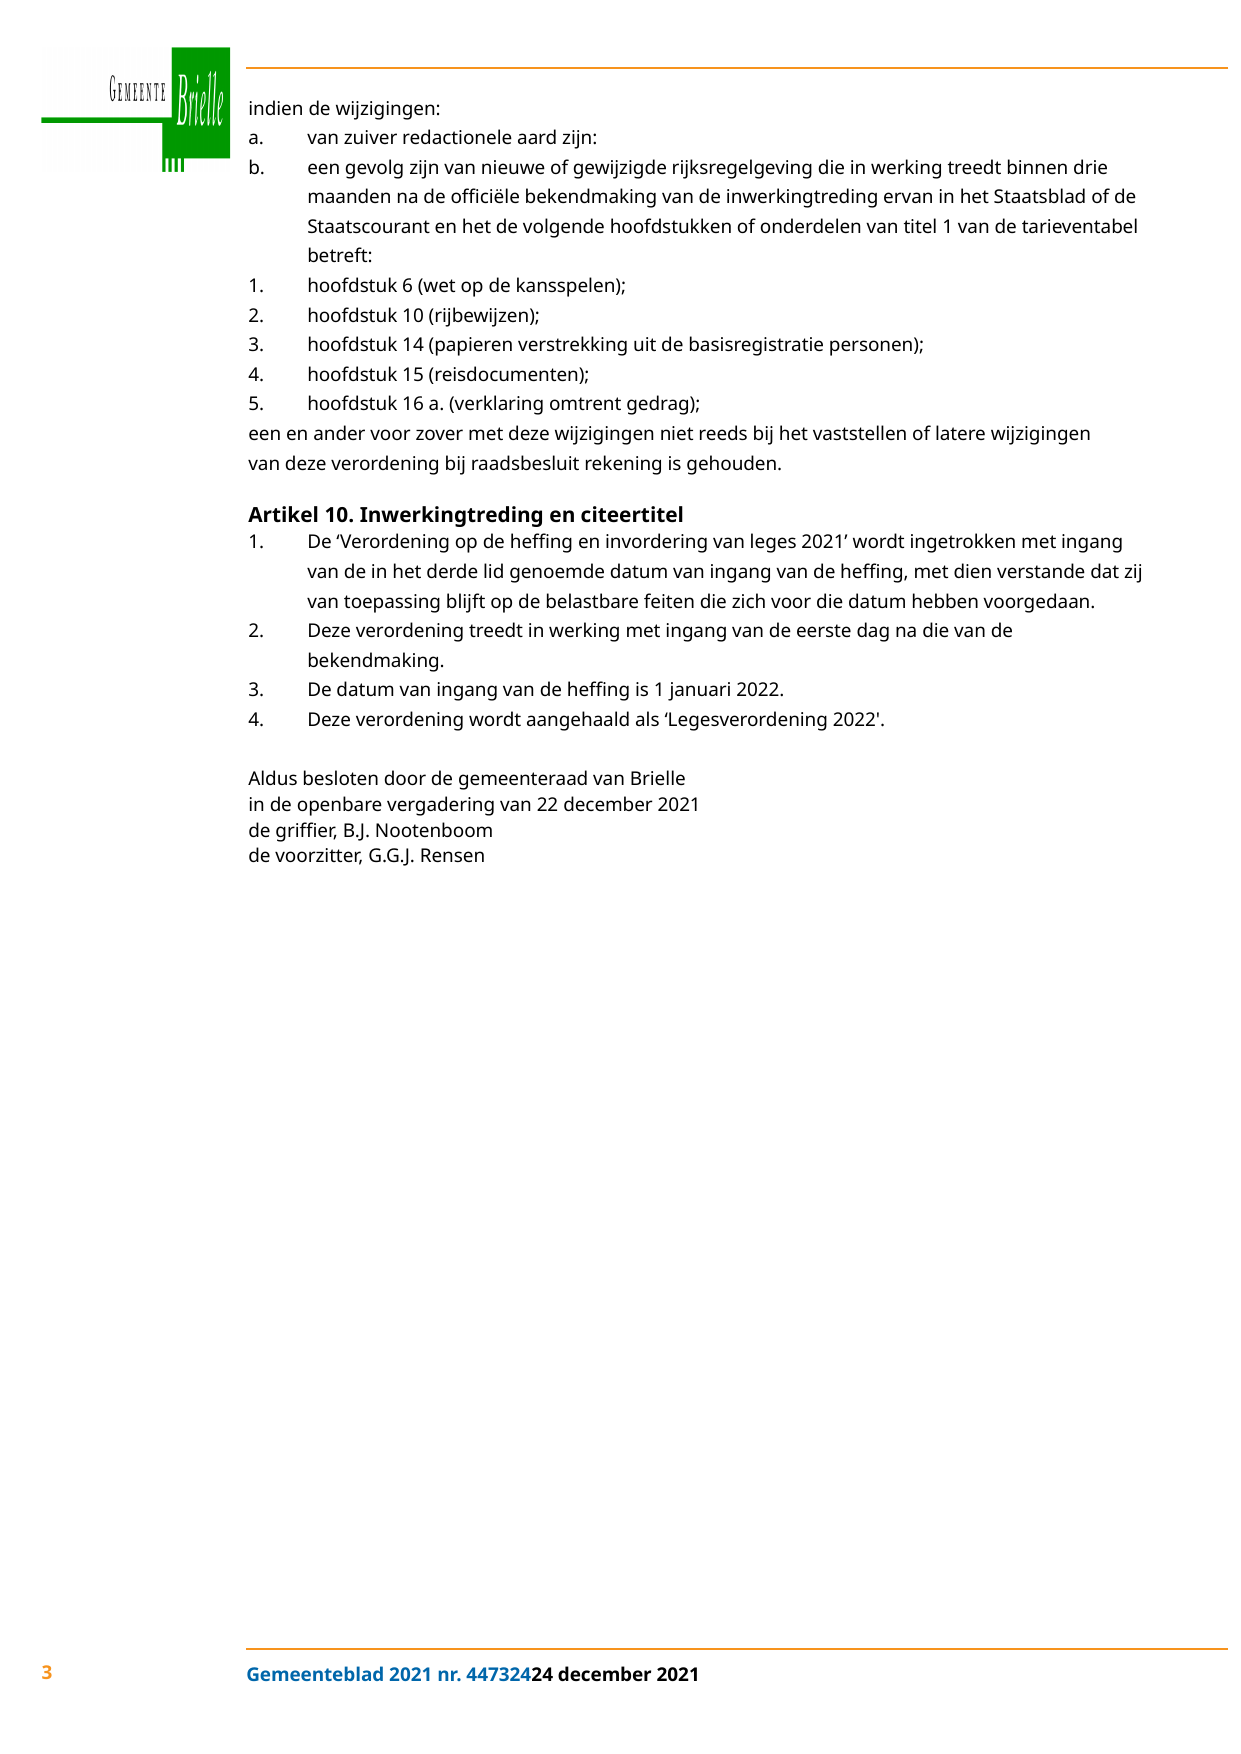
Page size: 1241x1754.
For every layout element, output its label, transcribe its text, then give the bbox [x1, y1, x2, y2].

text van deze verordening bij raadsbesluit rekening is gehouden. [248, 450, 1152, 476]
list hoofdstuk 16 a. (verklaring omtrent gedrag); [248, 391, 1152, 416]
list een gevolg zijn van nieuwe of gewijzigde rijksregelgeving die in werking treedt binnen drie maanden na de officiële bekendmaking van de inwerkingtreding ervan in het Staatsblad of de Staatscourant en het de volgende hoofdstukken of onderdelen van titel 1 van de tarieventabel betreft: [248, 154, 1152, 268]
text de griffier, B.J. Nootenboom [248, 817, 1152, 842]
text Aldus besloten door de gemeenteraad van Brielle [248, 765, 1152, 791]
list hoofdstuk 15 (reisdocumenten); [248, 361, 1152, 387]
list hoofdstuk 6 (wet op de kansspelen); [248, 272, 1152, 298]
picture [41, 47, 231, 172]
text in de openbare vergadering van 22 december 2021 [248, 791, 1152, 817]
list De ‘Verordening op de heffing en invordering van leges 2021’ wordt ingetrokken met ingang van de in het derde lid genoemde datum van ingang van de heffing, met dien verstande dat zij van toepassing blijft op de belastbare feiten die zich voor die datum hebben voorgedaan. [248, 529, 1152, 613]
list hoofdstuk 10 (rijbewijzen); [248, 302, 1152, 328]
text Artikel 10. Inwerkingtreding en citeertitel [248, 500, 1152, 529]
text de voorzitter, G.G.J. Rensen [248, 842, 1152, 868]
list hoofdstuk 14 (papieren verstrekking uit de basisregistratie personen); [248, 331, 1152, 357]
text indien de wijzigingen: [248, 95, 1152, 121]
list Deze verordening treedt in werking met ingang van de eerste dag na die van de bekendmaking. [248, 617, 1152, 673]
list Deze verordening wordt aangehaald als ‘Legesverordening 2022'. [248, 706, 1152, 732]
list van zuiver redactionele aard zijn: [248, 124, 1152, 150]
text een en ander voor zover met deze wijzigingen niet reeds bij het vaststellen of latere wijzigingen [248, 420, 1152, 446]
list De datum van ingang van de heffing is 1 januari 2022. [248, 677, 1152, 702]
